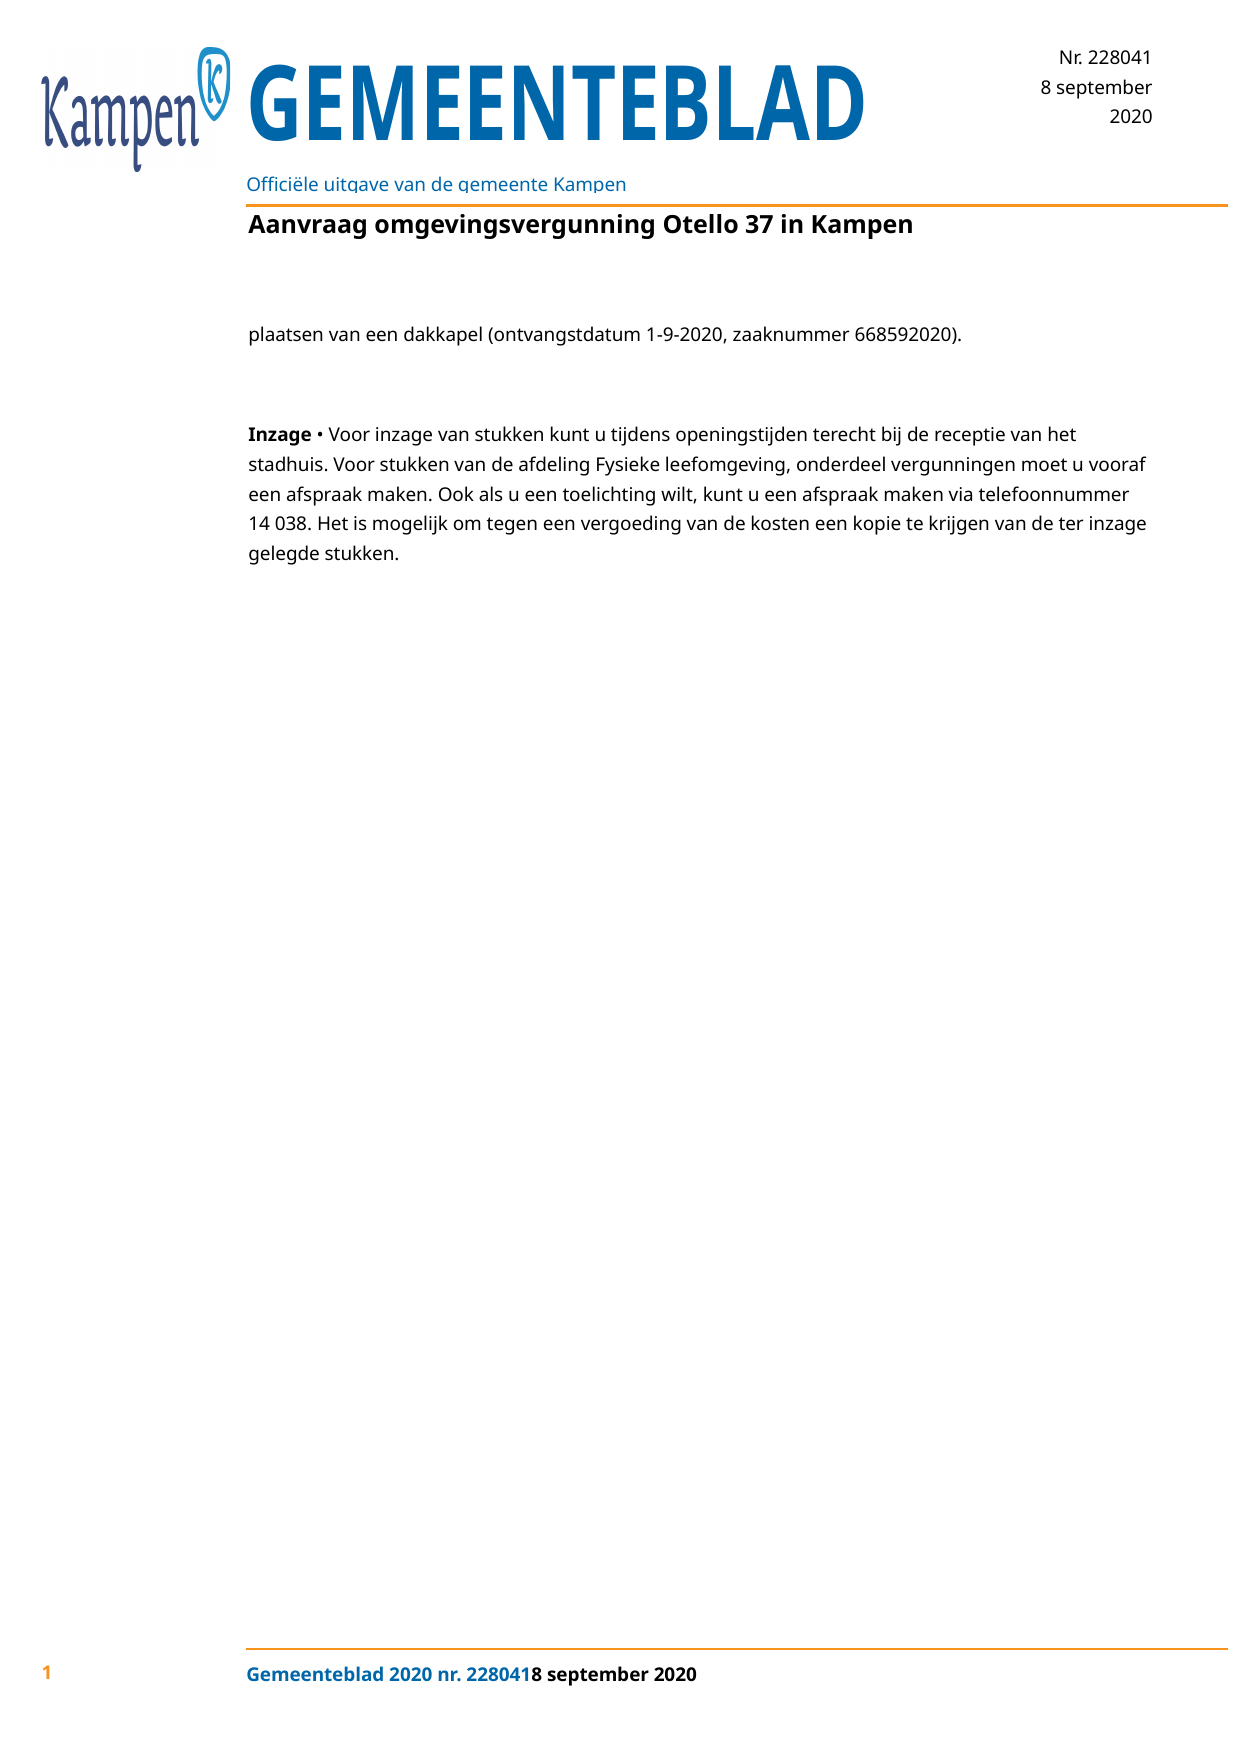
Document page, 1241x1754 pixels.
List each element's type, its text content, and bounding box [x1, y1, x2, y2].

text Aanvraag omgevingsvergunning Otello 37 in Kampen [248, 207, 1152, 241]
picture [41, 47, 231, 172]
text plaatsen van een dakkapel (ontvangstdatum 1-9-2020, zaaknummer 668592020). [248, 321, 1152, 346]
text Inzage • Voor inzage van stukken kunt u tijdens openingstijden terecht bij de receptie van het stadhuis. Voor stukken van de afdeling Fysieke leefomgeving, onderdeel vergunningen moet u vooraf een afspraak maken. Ook als u een toelichting wilt, kunt u een afspraak maken via telefoonnummer 14 038. Het is mogelijk om tegen een vergoeding van de kosten een kopie te krijgen van de ter inzage gelegde stukken. [248, 422, 1152, 566]
